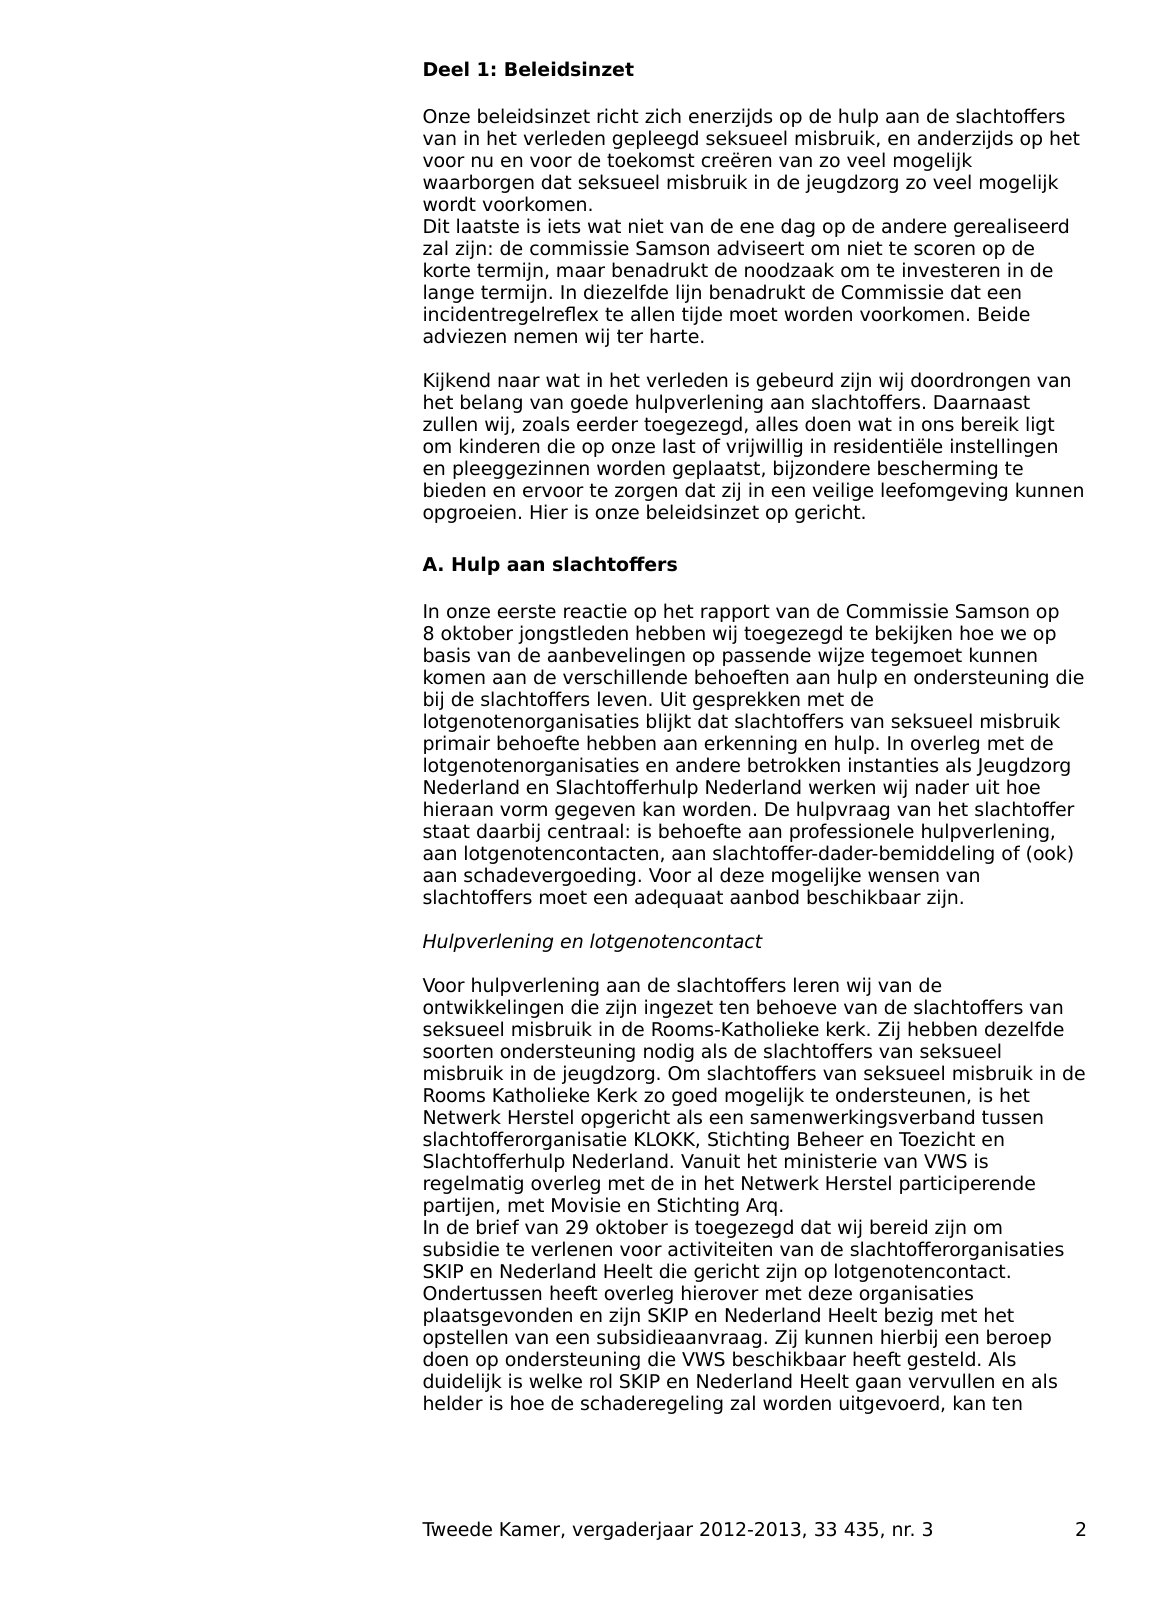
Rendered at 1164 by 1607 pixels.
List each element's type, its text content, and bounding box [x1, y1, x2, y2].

text In onze eerste reactie op het rapport van de Commissie Samson op 8 oktober jongstleden hebben wij toegezegd te bekijken hoe we op basis van de aanbevelingen op passende wijze tegemoet kunnen komen aan de verschillende behoeften aan hulp en ondersteuning die bij de slachtoffers leven. Uit gesprekken met de lotgenotenorganisaties blijkt dat slachtoffers van seksueel misbruik primair behoefte hebben aan erkenning en hulp. In overleg met de lotgenotenorganisaties en andere betrokken instanties als Jeugdzorg Nederland en Slachtofferhulp Nederland werken wij nader uit hoe hieraan vorm gegeven kan worden. De hulpvraag van het slachtoffer staat daarbij centraal: is behoefte aan professionele hulpverlening, aan lotgenotencontacten, aan slachtoffer-dader-bemiddeling of (ook) aan schadevergoeding. Voor al deze mogelijke wensen van slachtoffers moet een adequaat aanbod beschikbaar zijn. [422, 601, 1087, 908]
text Onze beleidsinzet richt zich enerzijds op de hulp aan de slachtoffers van in het verleden gepleegd seksueel misbruik, en anderzijds op het voor nu en voor de toekomst creëren van zo veel mogelijk waarborgen dat seksueel misbruik in de jeugdzorg zo veel mogelijk wordt voorkomen. [422, 106, 1087, 216]
text In de brief van 29 oktober is toegezegd dat wij bereid zijn om subsidie te verlenen voor activiteiten van de slachtofferorganisaties SKIP en Nederland Heelt die gericht zijn op lotgenotencontact. Ondertussen heeft overleg hierover met deze organisaties plaatsgevonden en zijn SKIP en Nederland Heelt bezig met het opstellen van een subsidieaanvraag. Zij kunnen hierbij een beroep doen op ondersteuning die VWS beschikbaar heeft gesteld. Als duidelijk is welke rol SKIP en Nederland Heelt gaan vervullen en als helder is hoe de schaderegeling zal worden uitgevoerd, kan ten [422, 1217, 1087, 1414]
text Kijkend naar wat in het verleden is gebeurd zijn wij doordrongen van het belang van goede hulpverlening aan slachtoffers. Daarnaast zullen wij, zoals eerder toegezegd, alles doen wat in ons bereik ligt om kinderen die op onze last of vrijwillig in residentiële instellingen en pleeggezinnen worden geplaatst, bijzondere bescherming te bieden en ervoor te zorgen dat zij in een veilige leefomgeving kunnen opgroeien. Hier is onze beleidsinzet op gericht. [422, 370, 1087, 524]
subtitle Deel 1: Beleidsinzet [422, 59, 1087, 81]
subtitle A. Hulp aan slachtoffers [422, 554, 1087, 576]
text Voor hulpverlening aan de slachtoffers leren wij van de ontwikkelingen die zijn ingezet ten behoeve van de slachtoffers van seksueel misbruik in de Rooms-Katholieke kerk. Zij hebben dezelfde soorten ondersteuning nodig als de slachtoffers van seksueel misbruik in de jeugdzorg. Om slachtoffers van seksueel misbruik in de Rooms Katholieke Kerk zo goed mogelijk te ondersteunen, is het Netwerk Herstel opgericht als een samenwerkingsverband tussen slachtofferorganisatie KLOKK, Stichting Beheer en Toezicht en Slachtofferhulp Nederland. Vanuit het ministerie van VWS is regelmatig overleg met de in het Netwerk Herstel participerende partijen, met Movisie en Stichting Arq. [422, 975, 1087, 1217]
subtitle Hulpverlening en lotgenotencontact [422, 931, 1087, 953]
text Dit laatste is iets wat niet van de ene dag op de andere gerealiseerd zal zijn: de commissie Samson adviseert om niet te scoren op de korte termijn, maar benadrukt de noodzaak om te investeren in de lange termijn. In diezelfde lijn benadrukt de Commissie dat een incidentregelreflex te allen tijde moet worden voorkomen. Beide adviezen nemen wij ter harte. [422, 216, 1087, 348]
